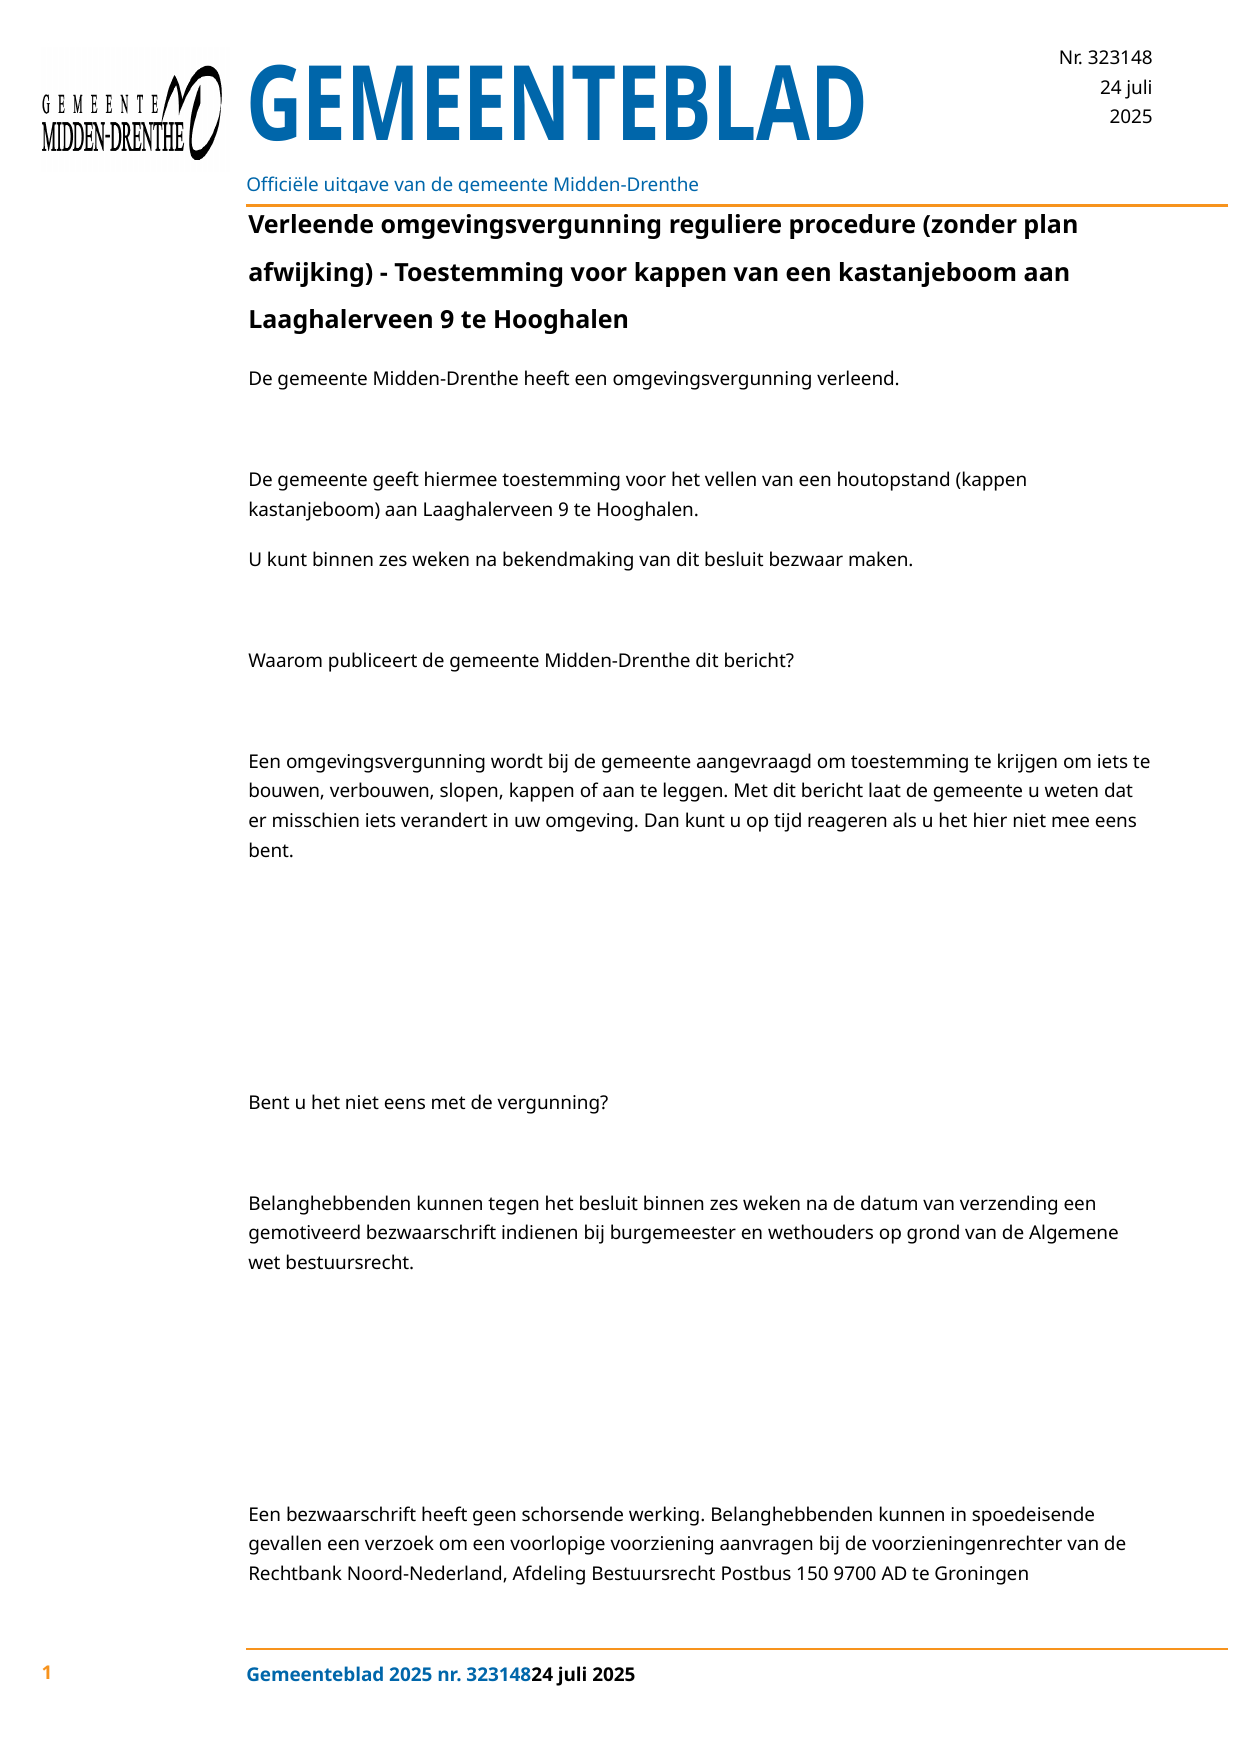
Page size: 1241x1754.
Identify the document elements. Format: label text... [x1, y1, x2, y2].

text Bent u het niet eens met de vergunning? [248, 1089, 1152, 1114]
text De gemeente geeft hiermee toestemming voor het vellen van een houtopstand (kappen kastanjeboom) aan Laaghalerveen 9 te Hooghalen. [248, 466, 1152, 522]
text U kunt binnen zes weken na bekendmaking van dit besluit bezwaar maken. [248, 546, 1152, 572]
picture [41, 47, 231, 172]
text Een bezwaarschrift heeft geen schorsende werking. Belanghebbenden kunnen in spoedeisende gevallen een verzoek om een voorlopige voorziening aanvragen bij de voorzieningenrechter van de Rechtbank Noord-Nederland, Afdeling Bestuursrecht Postbus 150 9700 AD te Groningen [248, 1501, 1152, 1586]
text De gemeente Midden-Drenthe heeft een omgevingsvergunning verleend. [248, 366, 1152, 391]
text Belanghebbenden kunnen tegen het besluit binnen zes weken na de datum van verzending een gemotiveerd bezwaarschrift indienen bij burgemeester en wethouders op grond van de Algemene wet bestuursrecht. [248, 1190, 1152, 1274]
text Waarom publiceert de gemeente Midden-Drenthe dit bericht? [248, 647, 1152, 673]
text Verleende omgevingsvergunning reguliere procedure (zonder plan afwijking) - Toestemming voor kappen van een kastanjeboom aan Laaghalerveen 9 te Hooghalen [248, 207, 1152, 336]
text Een omgevingsvergunning wordt bij de gemeente aangevraagd om toestemming te krijgen om iets te bouwen, verbouwen, slopen, kappen of aan te leggen. Met dit bericht laat de gemeente u weten dat er misschien iets verandert in uw omgeving. Dan kunt u op tijd reageren als u het hier niet mee eens bent. [248, 748, 1152, 862]
